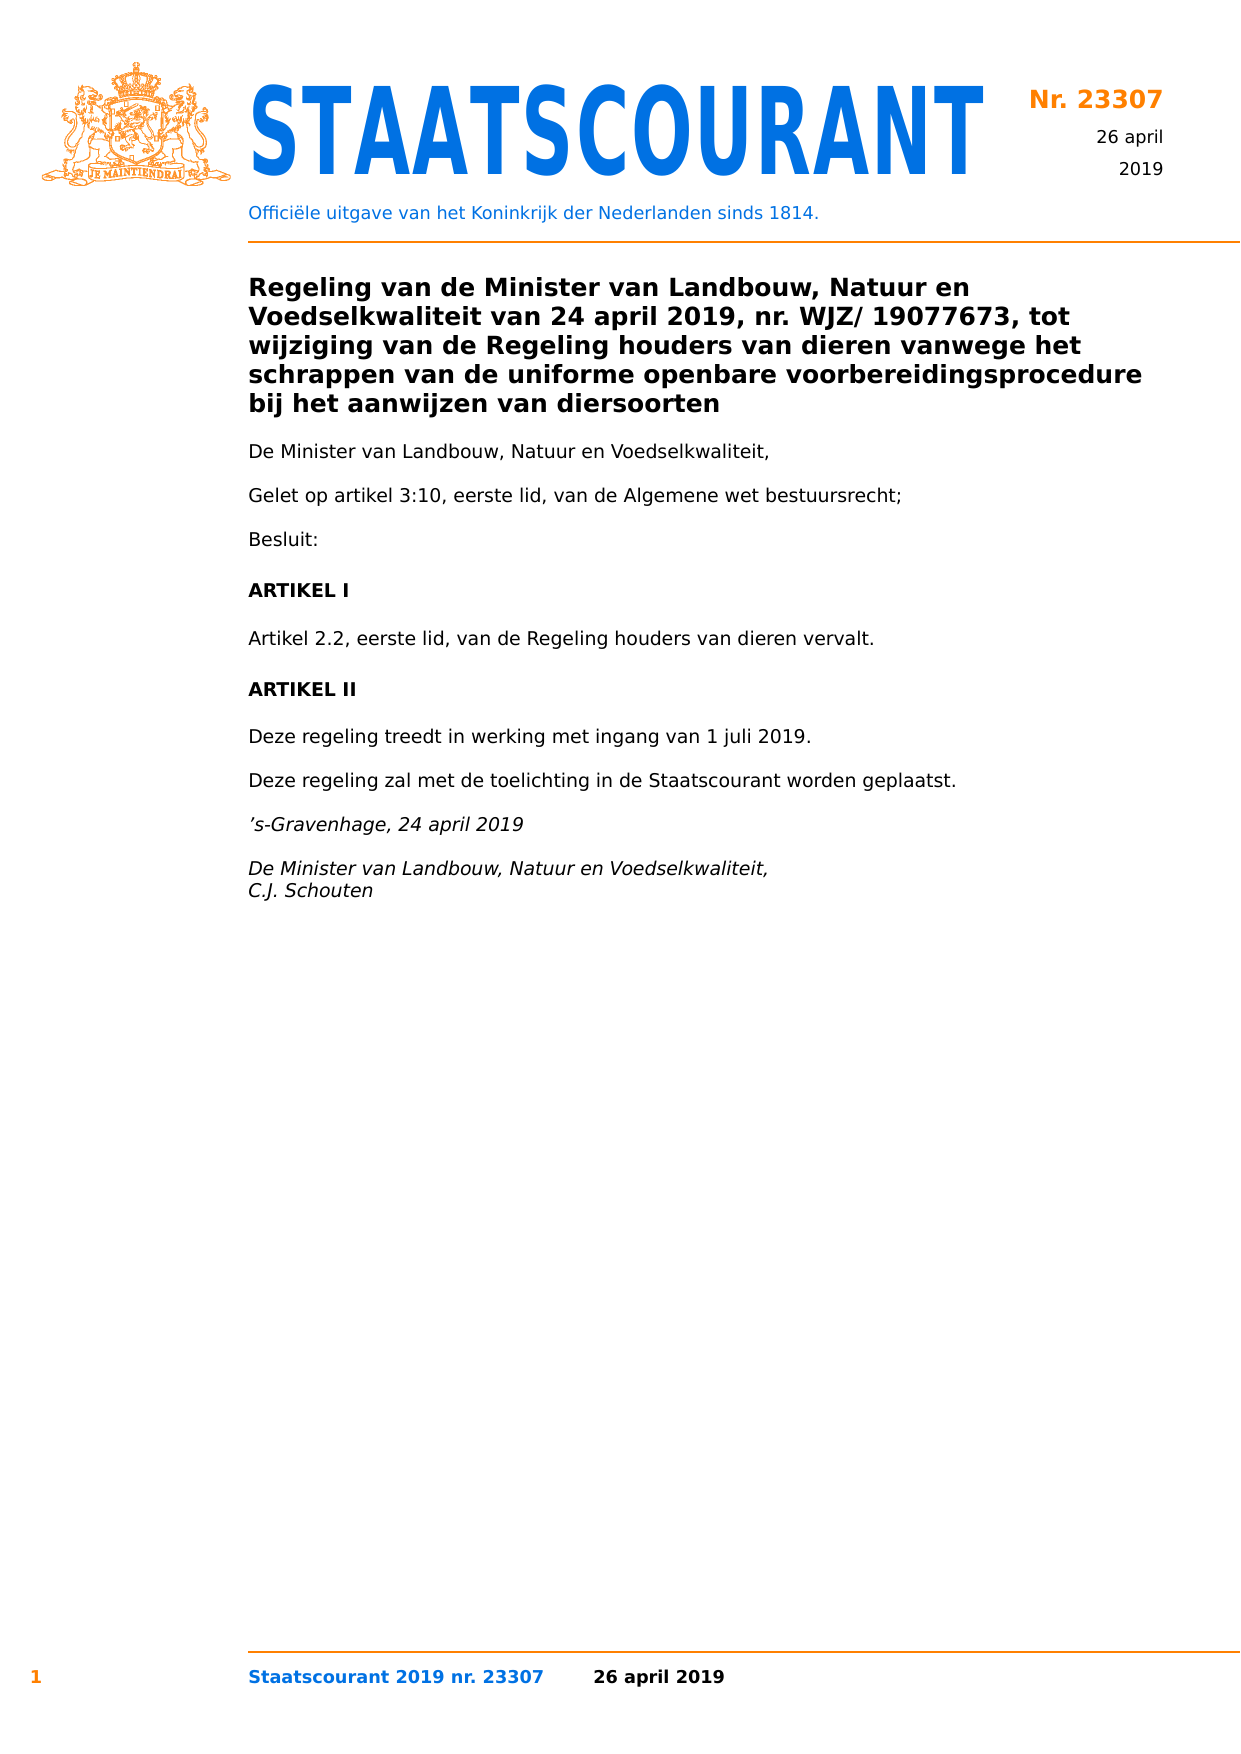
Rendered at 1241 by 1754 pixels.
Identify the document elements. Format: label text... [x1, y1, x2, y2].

text Deze regeling treedt in werking met ingang van 1 juli 2019. [248, 726, 1163, 748]
table_cell 2019 [998, 153, 1240, 203]
picture [41, 62, 231, 186]
text Artikel 2.2, eerste lid, van de Regeling houders van dieren vervalt. [248, 627, 1163, 649]
text Besluit: [248, 528, 1163, 550]
subtitle ARTIKEL I [248, 580, 1163, 602]
text De Minister van Landbouw, Natuur en Voedselkwaliteit, [248, 441, 1163, 463]
subtitle Regeling van de Minister van Landbouw, Natuur en Voedselkwaliteit van 24 april 2019, nr. WJZ/ 19077673, tot wijziging van de Regeling houders van dieren vanwege het schrappen van de uniforme openbare voorbereidingsprocedure bij het aanwijzen van diersoorten [248, 273, 1163, 419]
subtitle ARTIKEL II [248, 679, 1163, 701]
table_header [25, 62, 248, 241]
text Deze regeling zal met de toelichting in de Staatscourant worden geplaatst. [248, 770, 1163, 792]
text De Minister van Landbouw, Natuur en Voedselkwaliteit, C.J. Schouten [248, 858, 1163, 902]
table_header STAATSCOURANT [248, 62, 998, 203]
table_cell Officiële uitgave van het Koninkrijk der Nederlanden sinds 1814. [248, 203, 1240, 241]
text Gelet op artikel 3:10, eerste lid, van de Algemene wet bestuursrecht; [248, 484, 1163, 507]
table_header Nr. 23307 [998, 62, 1240, 121]
table_cell 26 april [998, 121, 1240, 153]
text ’s-Gravenhage, 24 april 2019 [248, 814, 1163, 836]
